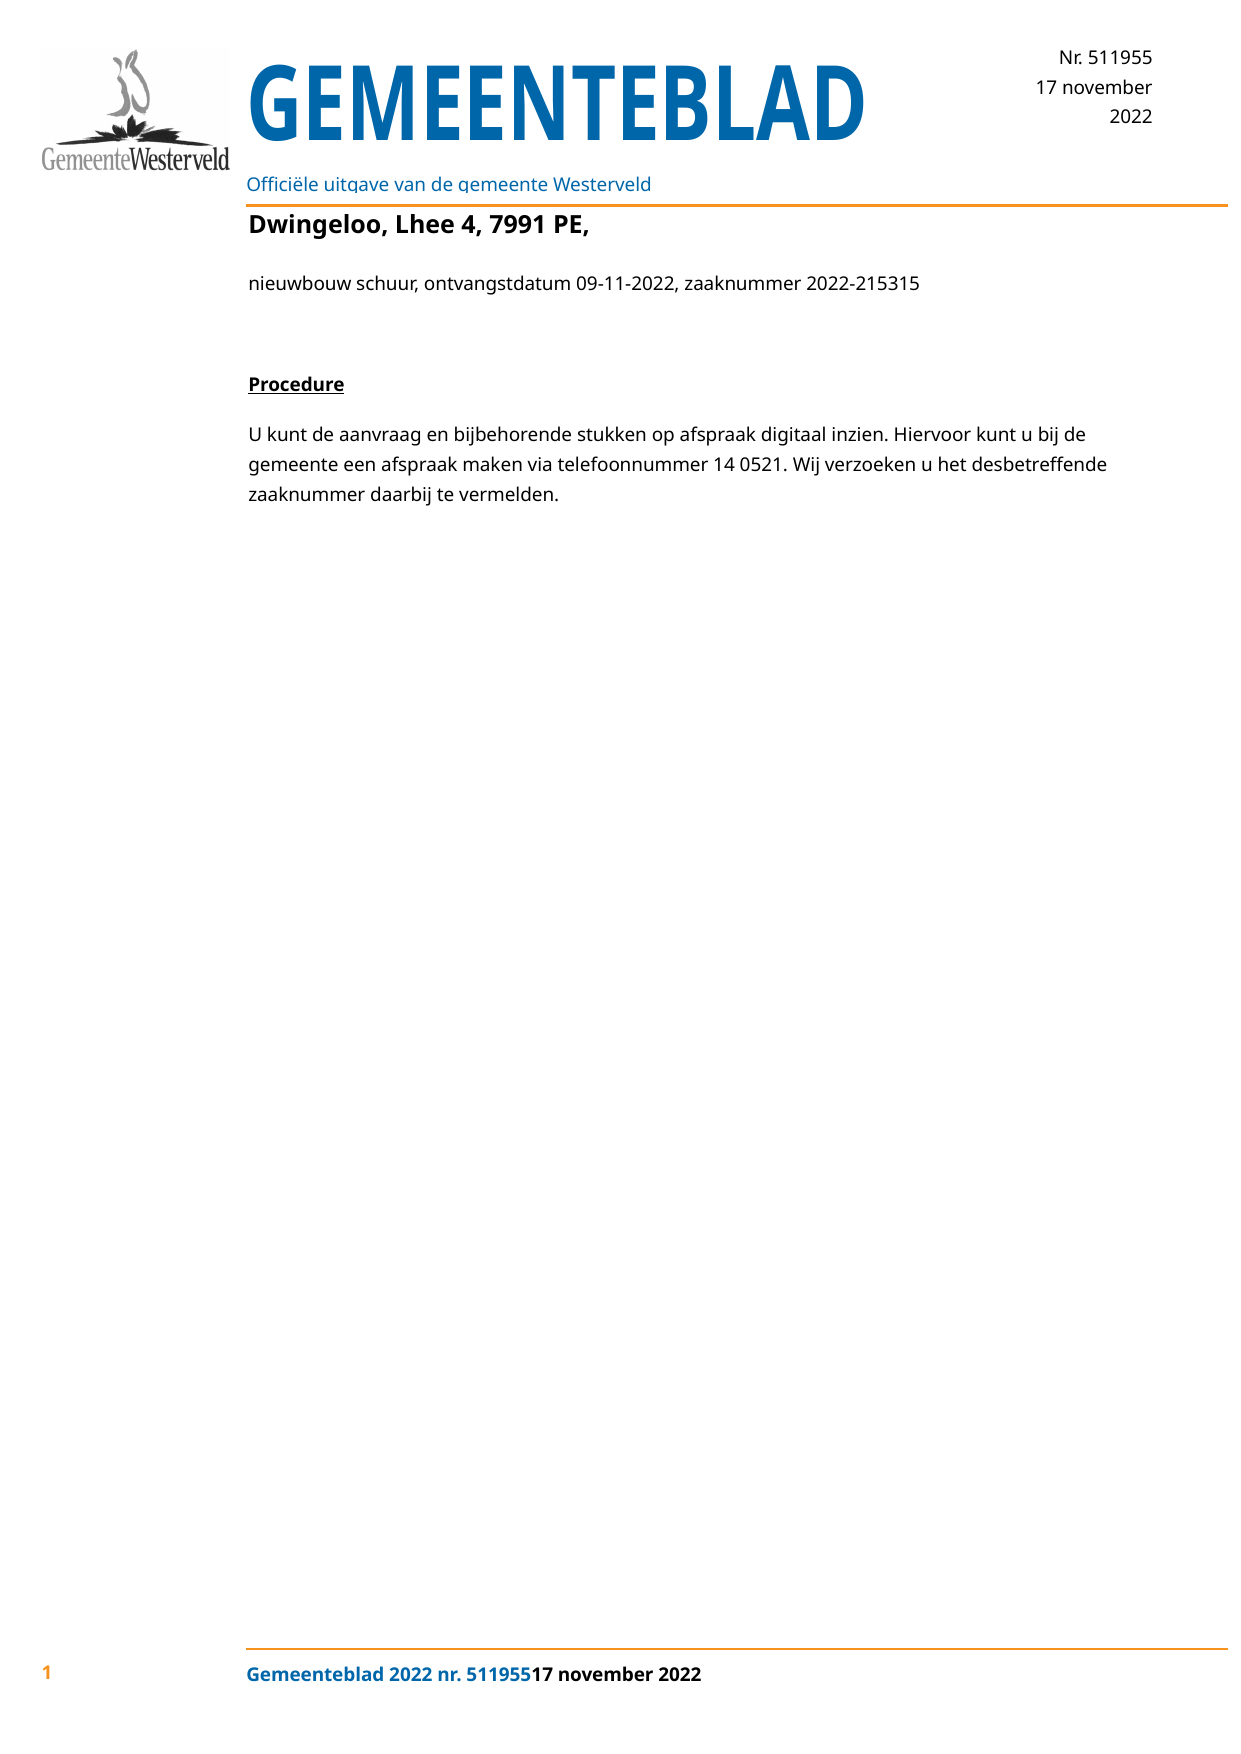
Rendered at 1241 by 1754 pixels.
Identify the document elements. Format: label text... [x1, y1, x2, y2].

text nieuwbouw schuur, ontvangstdatum 09-11-2022, zaaknummer 2022-215315 [248, 270, 1152, 296]
text U kunt de aanvraag en bijbehorende stukken op afspraak digitaal inzien. Hiervoor kunt u bij de gemeente een afspraak maken via telefoonnummer 14 0521. Wij verzoeken u het desbetreffende zaaknummer daarbij te vermelden. [248, 422, 1152, 506]
text Procedure [248, 371, 1152, 397]
text Dwingeloo, Lhee 4, 7991 PE, [248, 207, 1152, 241]
picture [41, 47, 231, 172]
